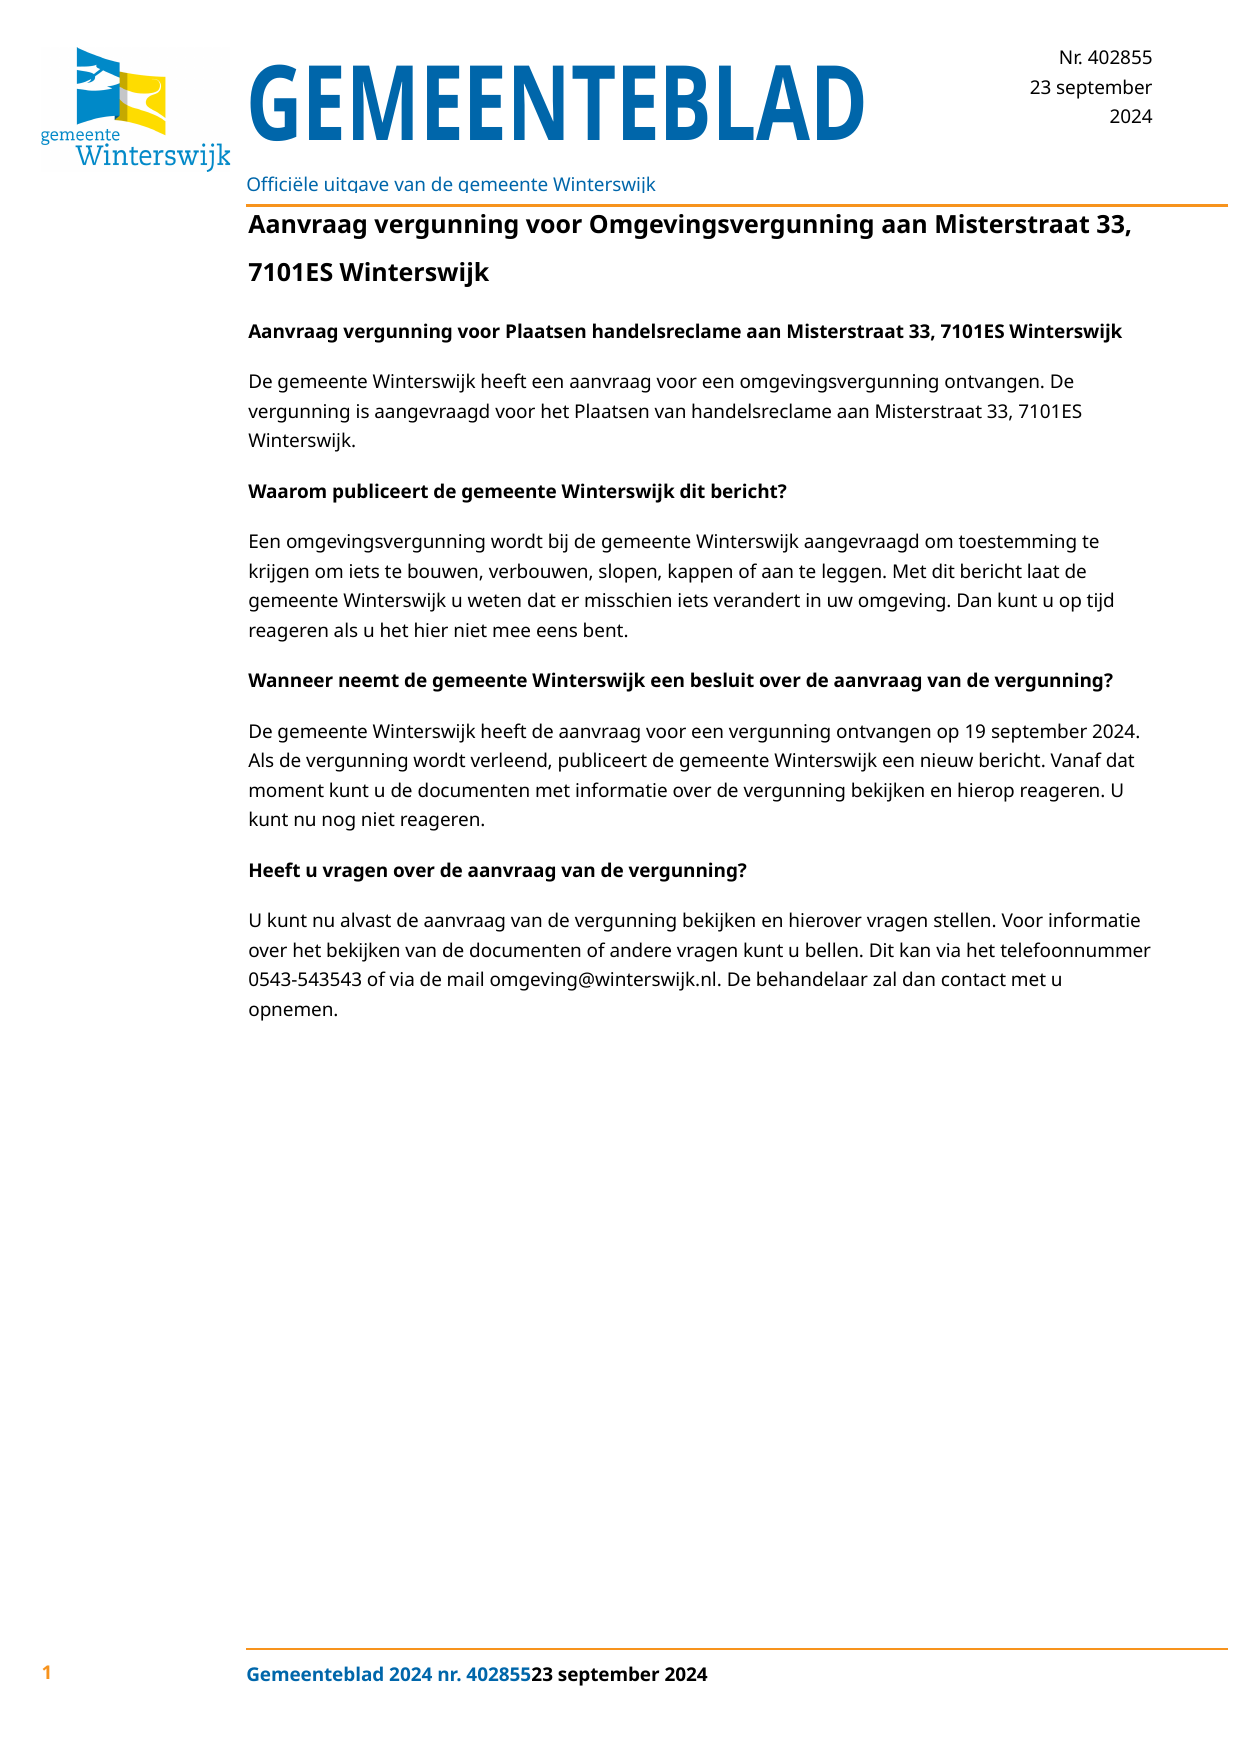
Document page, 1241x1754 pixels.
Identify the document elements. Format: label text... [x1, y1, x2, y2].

text Aanvraag vergunning voor Plaatsen handelsreclame aan Misterstraat 33, 7101ES Winterswijk [248, 318, 1152, 344]
picture [41, 47, 231, 172]
text U kunt nu alvast de aanvraag van de vergunning bekijken en hierover vragen stellen. Voor informatie over het bekijken van de documenten of andere vragen kunt u bellen. Dit kan via het telefoonnummer 0543-543543 of via de mail omgeving@winterswijk.nl. De behandelaar zal dan contact met u opnemen. [248, 907, 1152, 1022]
text Aanvraag vergunning voor Omgevingsvergunning aan Misterstraat 33, 7101ES Winterswijk [248, 207, 1152, 288]
picture [225, 153, 231, 162]
text Een omgevingsvergunning wordt bij de gemeente Winterswijk aangevraagd om toestemming te krijgen om iets te bouwen, verbouwen, slopen, kappen of aan te leggen. Met dit bericht laat de gemeente Winterswijk u weten dat er misschien iets verandert in uw omgeving. Dan kunt u op tijd reageren als u het hier niet mee eens bent. [248, 528, 1152, 643]
text Waarom publiceert de gemeente Winterswijk dit bericht? [248, 478, 1152, 504]
text De gemeente Winterswijk heeft een aanvraag voor een omgevingsvergunning ontvangen. De vergunning is aangevraagd voor het Plaatsen van handelsreclame aan Misterstraat 33, 7101ES Winterswijk. [248, 368, 1152, 453]
text Wanneer neemt de gemeente Winterswijk een besluit over de aanvraag van de vergunning? [248, 667, 1152, 693]
text Heeft u vragen over de aanvraag van de vergunning? [248, 857, 1152, 883]
text De gemeente Winterswijk heeft de aanvraag voor een vergunning ontvangen op 19 september 2024. Als de vergunning wordt verleend, publiceert de gemeente Winterswijk een nieuw bericht. Vanaf dat moment kunt u de documenten met informatie over de vergunning bekijken en hierop reageren. U kunt nu nog niet reageren. [248, 718, 1152, 832]
